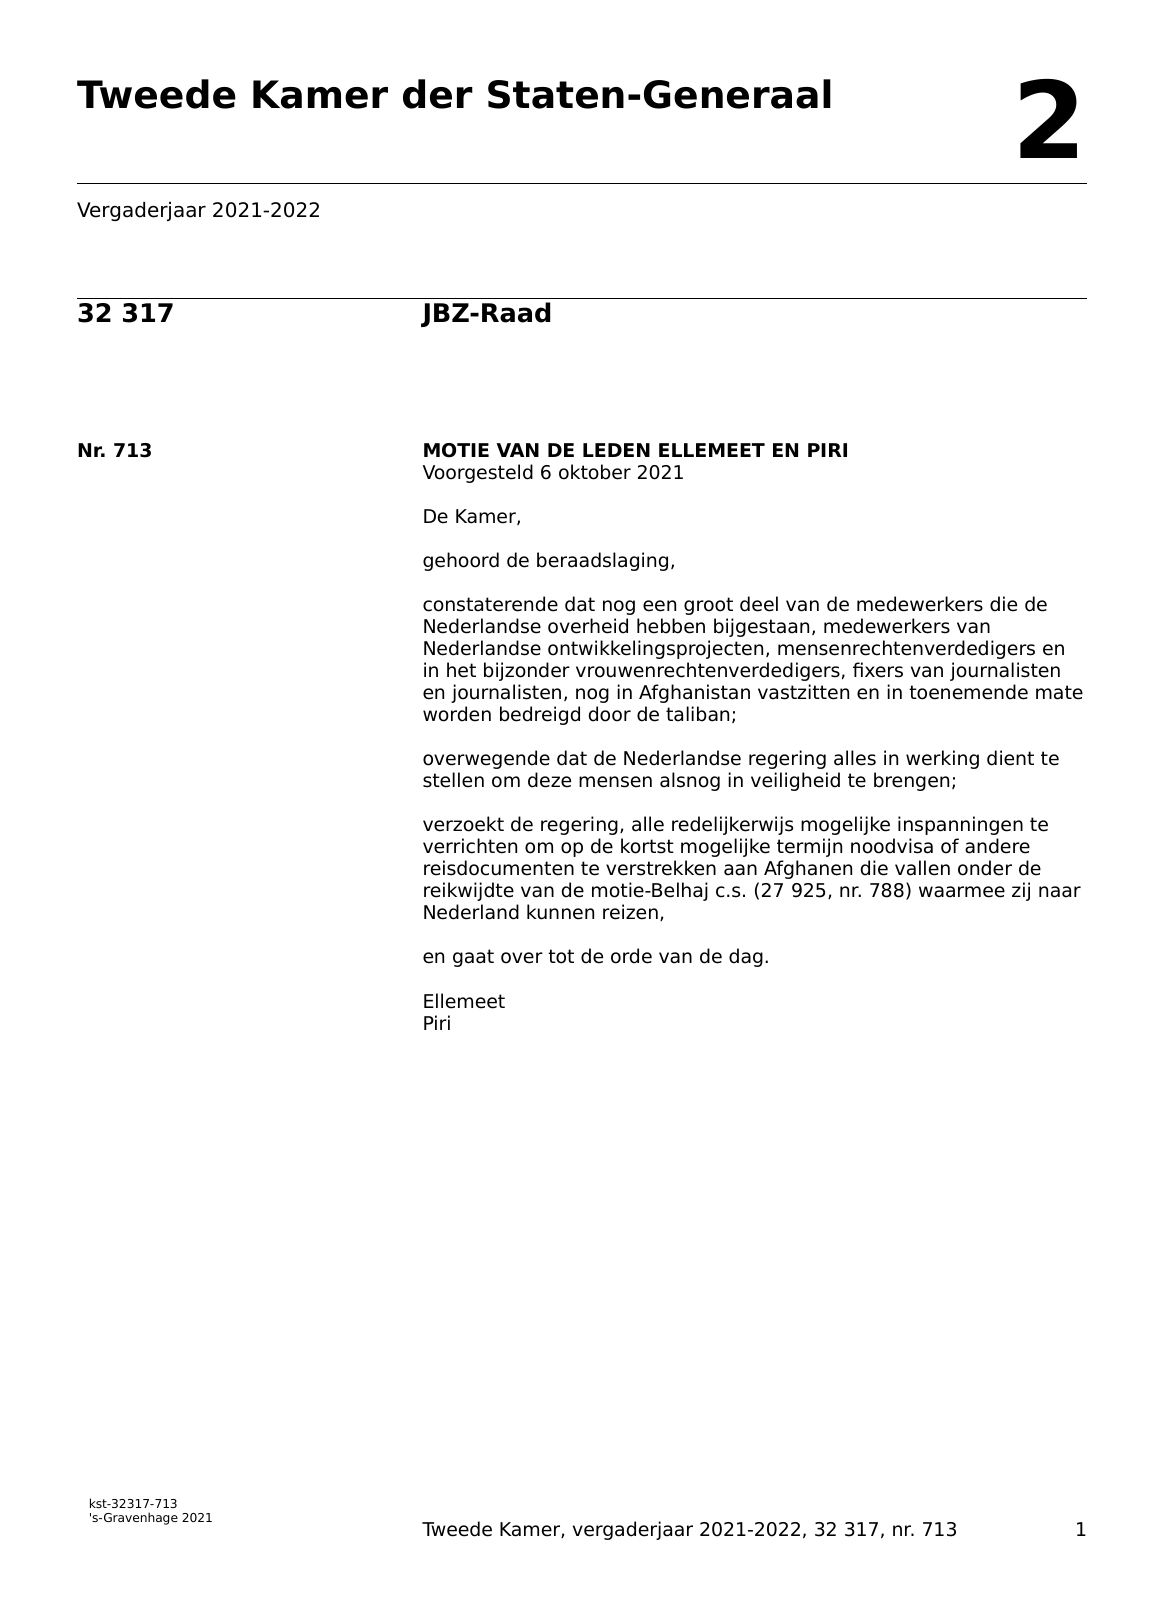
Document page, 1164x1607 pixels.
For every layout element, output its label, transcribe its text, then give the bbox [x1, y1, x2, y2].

text Voorgesteld 6 oktober 2021 [422, 462, 1087, 484]
text en gaat over tot de orde van de dag. [422, 946, 1087, 968]
text Piri [422, 1013, 1087, 1034]
table_header 2 [886, 59, 1087, 183]
text Ellemeet [422, 991, 1087, 1013]
subtitle 32 317 JBZ-Raad [77, 299, 1087, 329]
text 's-Gravenhage 2021 [88, 1511, 323, 1525]
text kst-32317-713 [88, 1497, 323, 1511]
text gehoord de beraadslaging, [422, 550, 1087, 572]
text De Kamer, [422, 506, 1087, 528]
table_header Tweede Kamer der Staten-Generaal [77, 59, 886, 183]
table_cell Vergaderjaar 2021-2022 [77, 184, 1087, 298]
text verzoekt de regering, alle redelijkerwijs mogelijke inspanningen te verrichten om op de kortst mogelijke termijn noodvisa of andere reisdocumenten te verstrekken aan Afghanen die vallen onder de reikwijdte van de motie-Belhaj c.s. (27 925, nr. 788) waarmee zij naar Nederland kunnen reizen, [422, 814, 1087, 924]
text overwegende dat de Nederlandse regering alles in werking dient te stellen om deze mensen alsnog in veiligheid te brengen; [422, 748, 1087, 792]
subtitle Nr. 713 MOTIE VAN DE LEDEN ELLEMEET EN PIRI [77, 440, 1087, 462]
text constaterende dat nog een groot deel van de medewerkers die de Nederlandse overheid hebben bijgestaan, medewerkers van Nederlandse ontwikkelingsprojecten, mensenrechtenverdedigers en in het bijzonder vrouwenrechtenverdedigers, fixers van journalisten en journalisten, nog in Afghanistan vastzitten en in toenemende mate worden bedreigd door de taliban; [422, 594, 1087, 726]
